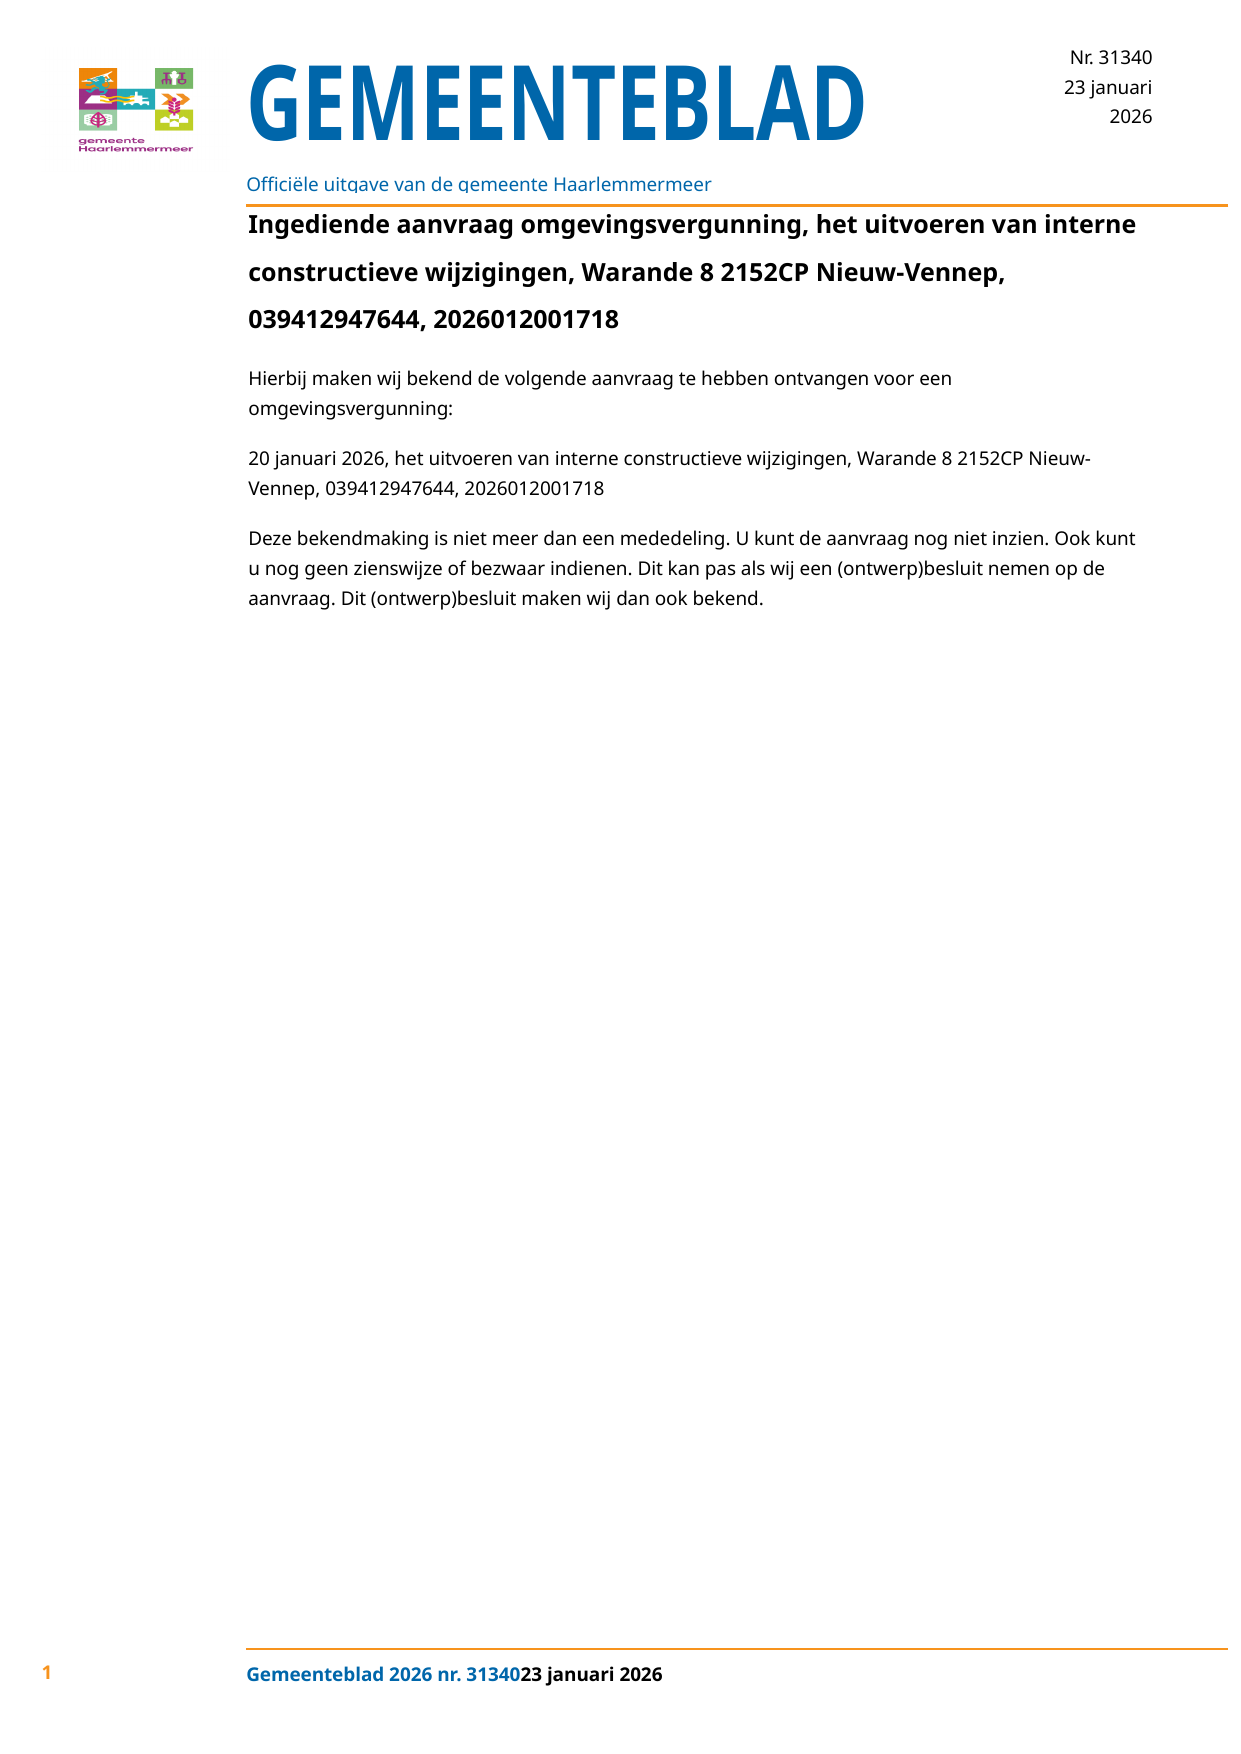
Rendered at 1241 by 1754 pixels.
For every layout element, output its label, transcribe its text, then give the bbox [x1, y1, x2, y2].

text Deze bekendmaking is niet meer dan een mededeling. U kunt de aanvraag nog niet inzien. Ook kunt u nog geen zienswijze of bezwaar indienen. Dit kan pas als wij een (ontwerp)besluit nemen op de aanvraag. Dit (ontwerp)besluit maken wij dan ook bekend. [248, 526, 1152, 610]
text Ingediende aanvraag omgevingsvergunning, het uitvoeren van interne constructieve wijzigingen, Warande 8 2152CP Nieuw-Vennep, 039412947644, 2026012001718 [248, 207, 1152, 336]
picture [41, 47, 231, 172]
text 20 januari 2026, het uitvoeren van interne constructieve wijzigingen, Warande 8 2152CP Nieuw-Vennep, 039412947644, 2026012001718 [248, 446, 1152, 501]
text Hierbij maken wij bekend de volgende aanvraag te hebben ontvangen voor een omgevingsvergunning: [248, 366, 1152, 421]
